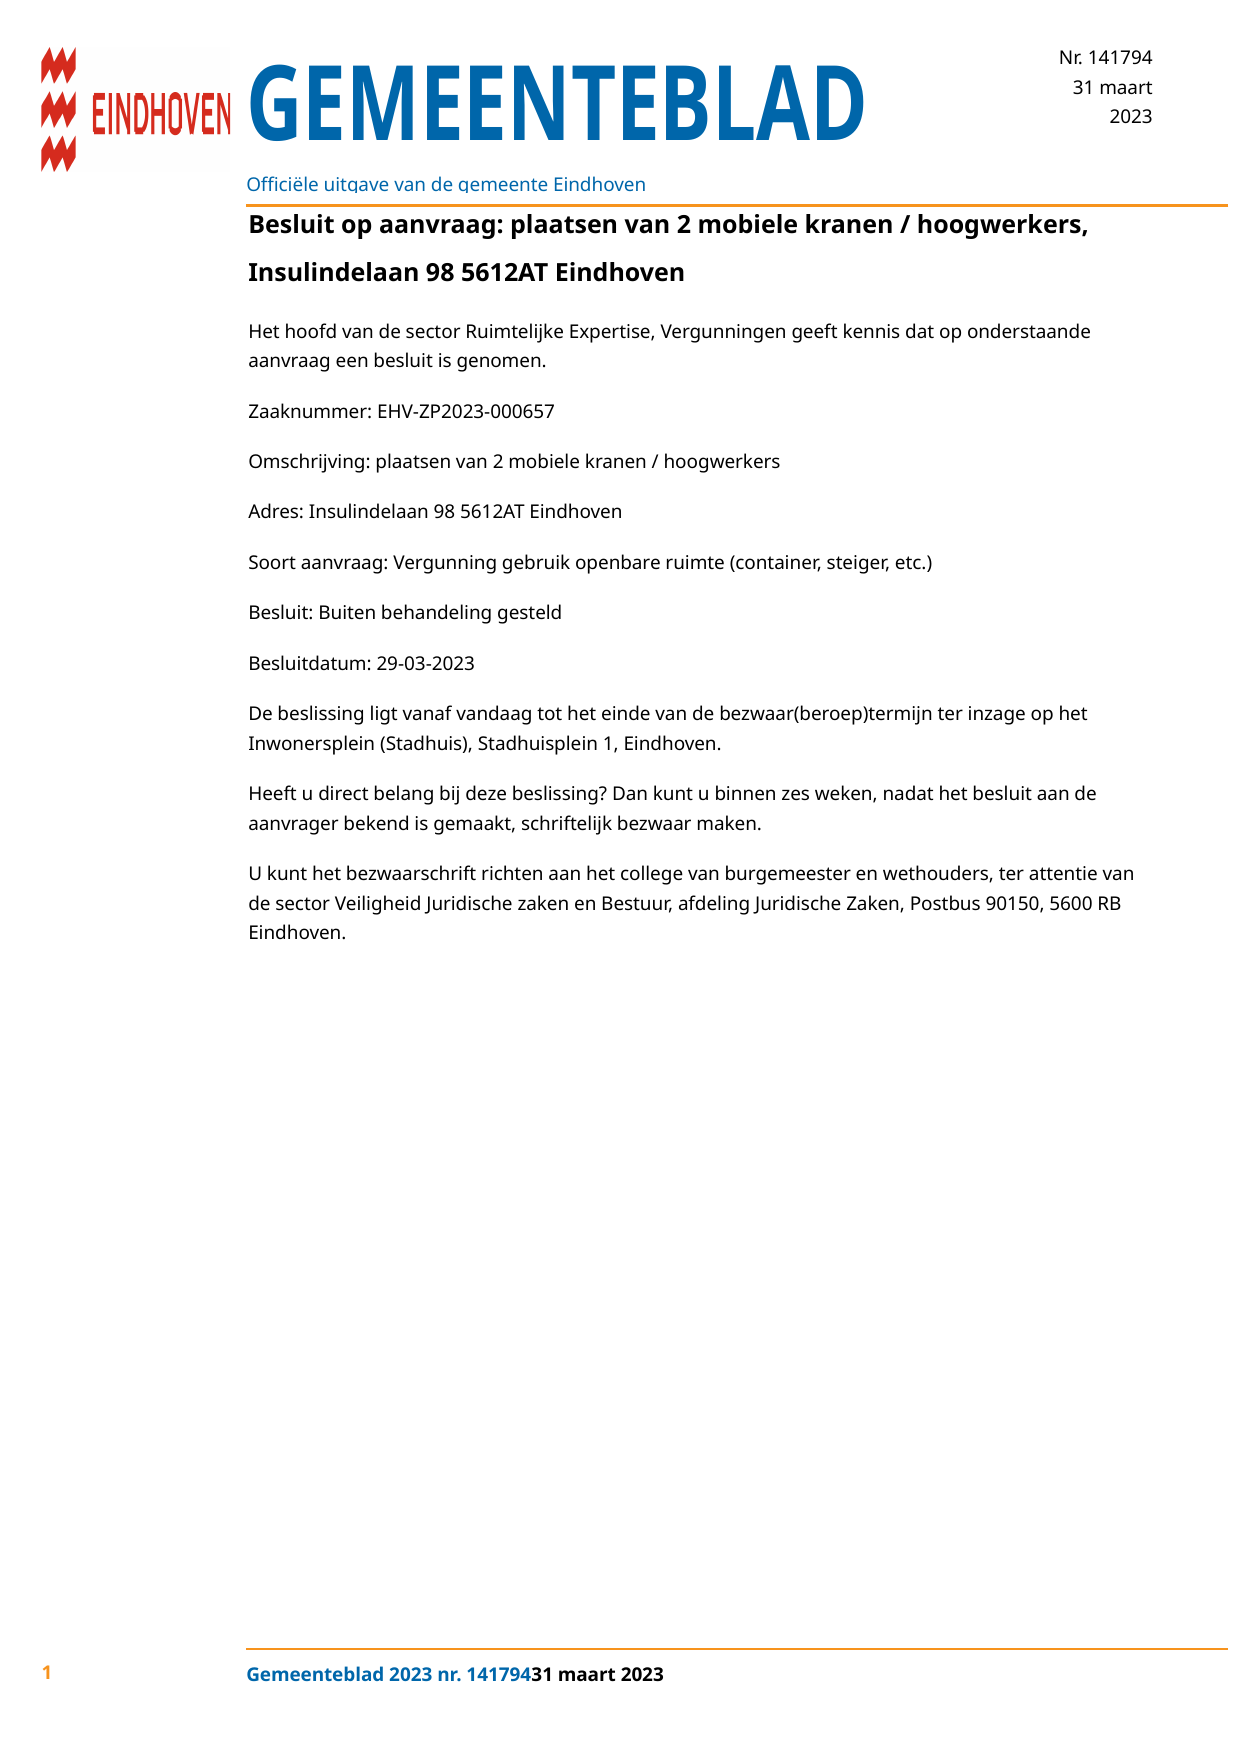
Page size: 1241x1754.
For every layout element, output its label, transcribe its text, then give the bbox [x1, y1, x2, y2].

text Besluit op aanvraag: plaatsen van 2 mobiele kranen / hoogwerkers, Insulindelaan 98 5612AT Eindhoven [248, 207, 1152, 288]
text Besluit: Buiten behandeling gesteld [248, 599, 1152, 625]
text Soort aanvraag: Vergunning gebruik openbare ruimte (container, steiger, etc.) [248, 549, 1152, 575]
text Omschrijving: plaatsen van 2 mobiele kranen / hoogwerkers [248, 448, 1152, 474]
text Besluitdatum: 29-03-2023 [248, 650, 1152, 676]
text De beslissing ligt vanaf vandaag tot het einde van de bezwaar(beroep)termijn ter inzage op het Inwonersplein (Stadhuis), Stadhuisplein 1, Eindhoven. [248, 700, 1152, 756]
text Zaaknummer: EHV-ZP2023-000657 [248, 398, 1152, 424]
text Heeft u direct belang bij deze beslissing? Dan kunt u binnen zes weken, nadat het besluit aan de aanvrager bekend is gemaakt, schriftelijk bezwaar maken. [248, 780, 1152, 836]
text Het hoofd van de sector Ruimtelijke Expertise, Vergunningen geeft kennis dat op onderstaande aanvraag een besluit is genomen. [248, 318, 1152, 373]
text U kunt het bezwaarschrift richten aan het college van burgemeester en wethouders, ter attentie van de sector Veiligheid Juridische zaken en Bestuur, afdeling Juridische Zaken, Postbus 90150, 5600 RB Eindhoven. [248, 860, 1152, 945]
picture [41, 47, 231, 172]
text Adres: Insulindelaan 98 5612AT Eindhoven [248, 499, 1152, 524]
